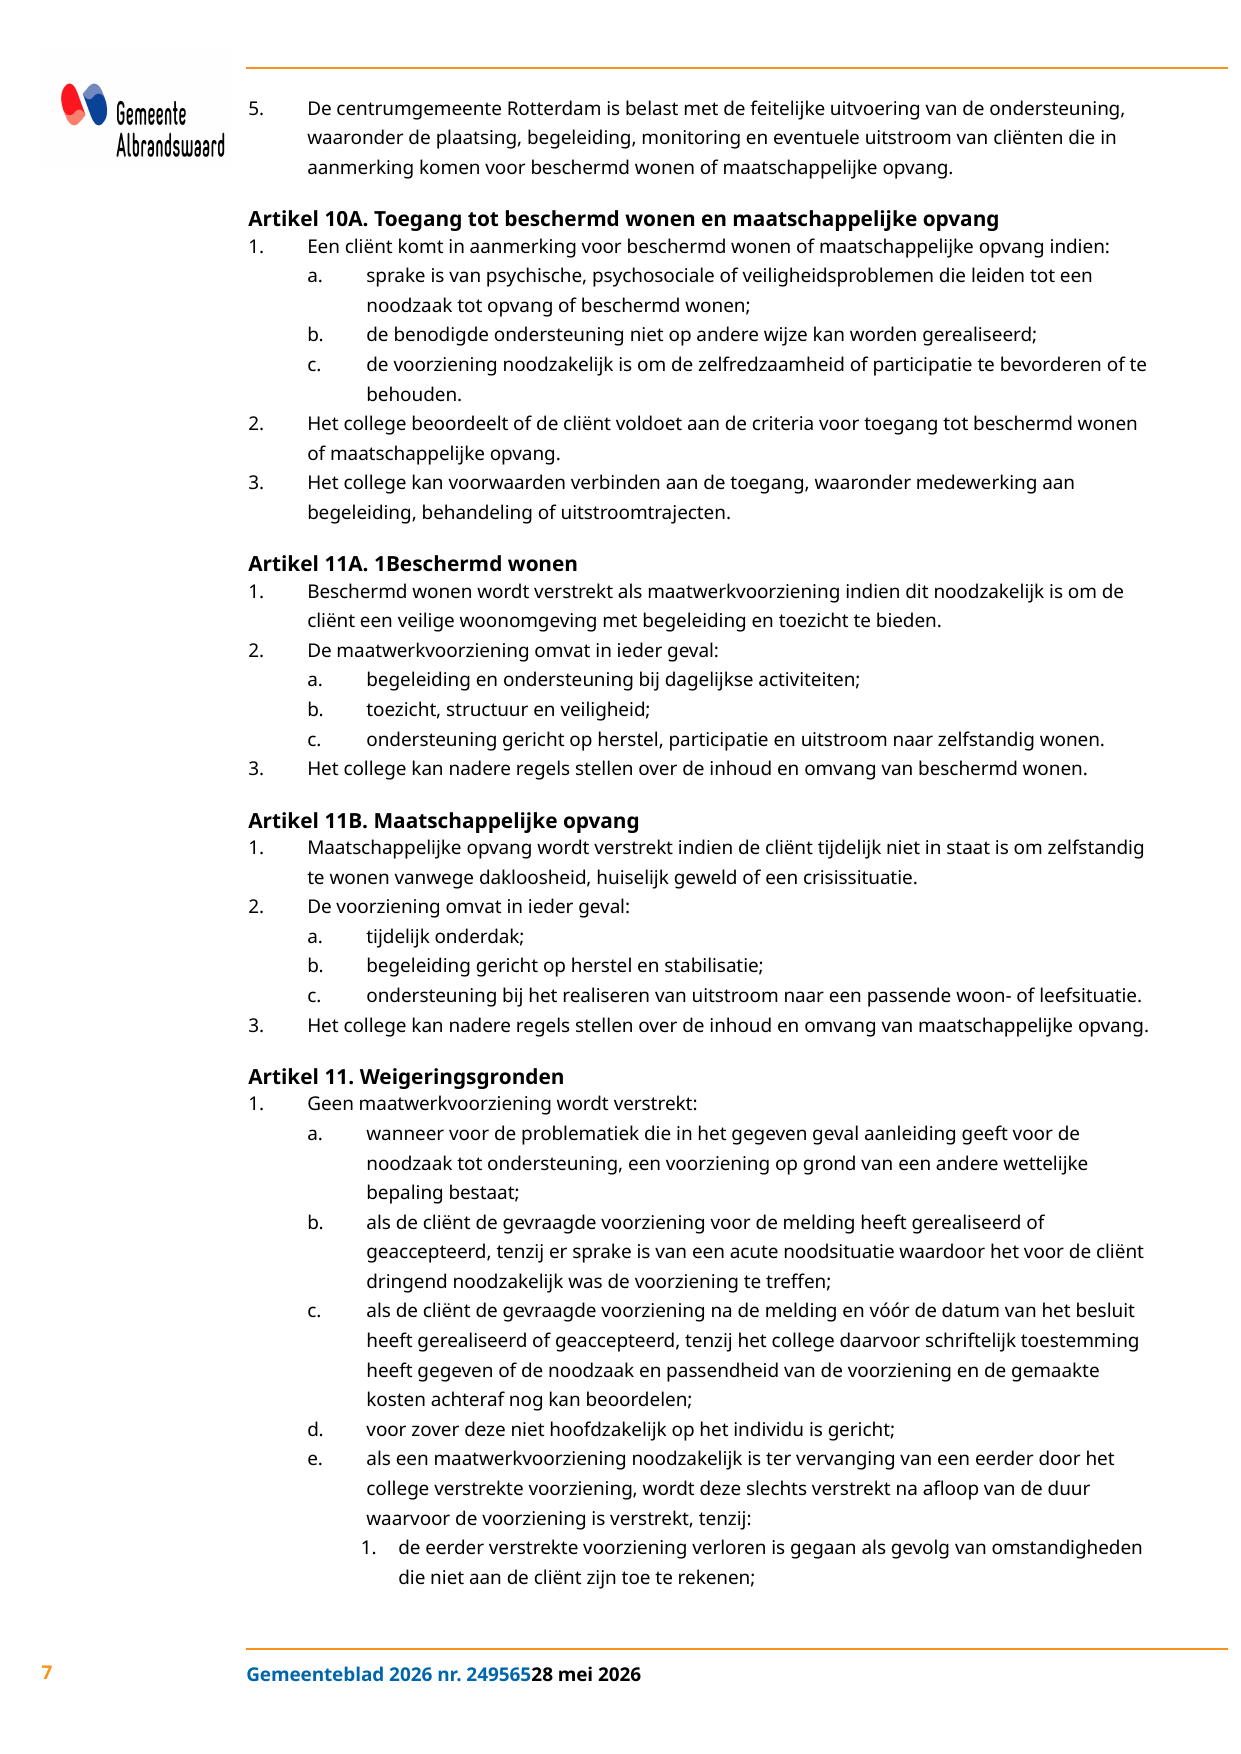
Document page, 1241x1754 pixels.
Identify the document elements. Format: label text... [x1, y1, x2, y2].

list als een maatwerkvoorziening noodzakelijk is ter vervanging van een eerder door het college verstrekte voorziening, wordt deze slechts verstrekt na afloop van de duur waarvoor de voorziening is verstrekt, tenzij: [307, 1446, 1152, 1531]
list begeleiding gericht op herstel en stabilisatie; [307, 953, 1152, 978]
list Een cliënt komt in aanmerking voor beschermd wonen of maatschappelijke opvang indien: [248, 233, 1152, 258]
list De voorziening omvat in ieder geval: [248, 893, 1152, 919]
list de eerder verstrekte voorziening verloren is gegaan als gevolg van omstandigheden die niet aan de cliënt zijn toe te rekenen; [361, 1534, 1152, 1590]
list Maatschappelijke opvang wordt verstrekt indien de cliënt tijdelijk niet in staat is om zelfstandig te wonen vanwege dakloosheid, huiselijk geweld of een crisissituatie. [248, 834, 1152, 889]
list sprake is van psychische, psychosociale of veiligheidsproblemen die leiden tot een noodzaak tot opvang of beschermd wonen; [307, 262, 1152, 318]
list als de cliënt de gevraagde voorziening voor de melding heeft gerealiseerd of geaccepteerd, tenzij er sprake is van een acute noodsituatie waardoor het voor de cliënt dringend noodzakelijk was de voorziening te treffen; [307, 1209, 1152, 1294]
list ondersteuning bij het realiseren van uitstroom naar een passende woon- of leefsituatie. [307, 982, 1152, 1008]
list De maatwerkvoorziening omvat in ieder geval: [248, 637, 1152, 663]
text Artikel 11. Weigeringsgronden [248, 1062, 1152, 1091]
list wanneer voor de problematiek die in het gegeven geval aanleiding geeft voor de noodzaak tot ondersteuning, een voorziening op grond van een andere wettelijke bepaling bestaat; [307, 1120, 1152, 1205]
list de benodigde ondersteuning niet op andere wijze kan worden gerealiseerd; [307, 322, 1152, 347]
list voor zover deze niet hoofdzakelijk op het individu is gericht; [307, 1416, 1152, 1442]
list Het college kan nadere regels stellen over de inhoud en omvang van beschermd wonen. [248, 755, 1152, 781]
list Beschermd wonen wordt verstrekt als maatwerkvoorziening indien dit noodzakelijk is om de cliënt een veilige woonomgeving met begeleiding en toezicht te bieden. [248, 578, 1152, 633]
list De centrumgemeente Rotterdam is belast met de feitelijke uitvoering van de ondersteuning, waaronder de plaatsing, begeleiding, monitoring en eventuele uitstroom van cliënten die in aanmerking komen voor beschermd wonen of maatschappelijke opvang. [248, 95, 1152, 180]
list Het college beoordeelt of de cliënt voldoet aan de criteria voor toegang tot beschermd wonen of maatschappelijke opvang. [248, 410, 1152, 466]
text Artikel 10A. Toegang tot beschermd wonen en maatschappelijke opvang [248, 204, 1152, 233]
text Artikel 11B. Maatschappelijke opvang [248, 806, 1152, 834]
list Het college kan voorwaarden verbinden aan de toegang, waaronder medewerking aan begeleiding, behandeling of uitstroomtrajecten. [248, 469, 1152, 525]
list als de cliënt de gevraagde voorziening na de melding en vóór de datum van het besluit heeft gerealiseerd of geaccepteerd, tenzij het college daarvoor schriftelijk toestemming heeft gegeven of de noodzaak en passendheid van de voorziening en de gemaakte kosten achteraf nog kan beoordelen; [307, 1298, 1152, 1412]
list begeleiding en ondersteuning bij dagelijkse activiteiten; [307, 667, 1152, 692]
list Het college kan nadere regels stellen over de inhoud en omvang van maatschappelijke opvang. [248, 1012, 1152, 1037]
picture [41, 47, 231, 172]
text Artikel 11A. 1Beschermd wonen [248, 549, 1152, 578]
list de voorziening noodzakelijk is om de zelfredzaamheid of participatie te bevorderen of te behouden. [307, 351, 1152, 406]
list Geen maatwerkvoorziening wordt verstrekt: [248, 1091, 1152, 1116]
list ondersteuning gericht op herstel, participatie en uitstroom naar zelfstandig wonen. [307, 726, 1152, 752]
list toezicht, structuur en veiligheid; [307, 696, 1152, 722]
list tijdelijk onderdak; [307, 923, 1152, 949]
